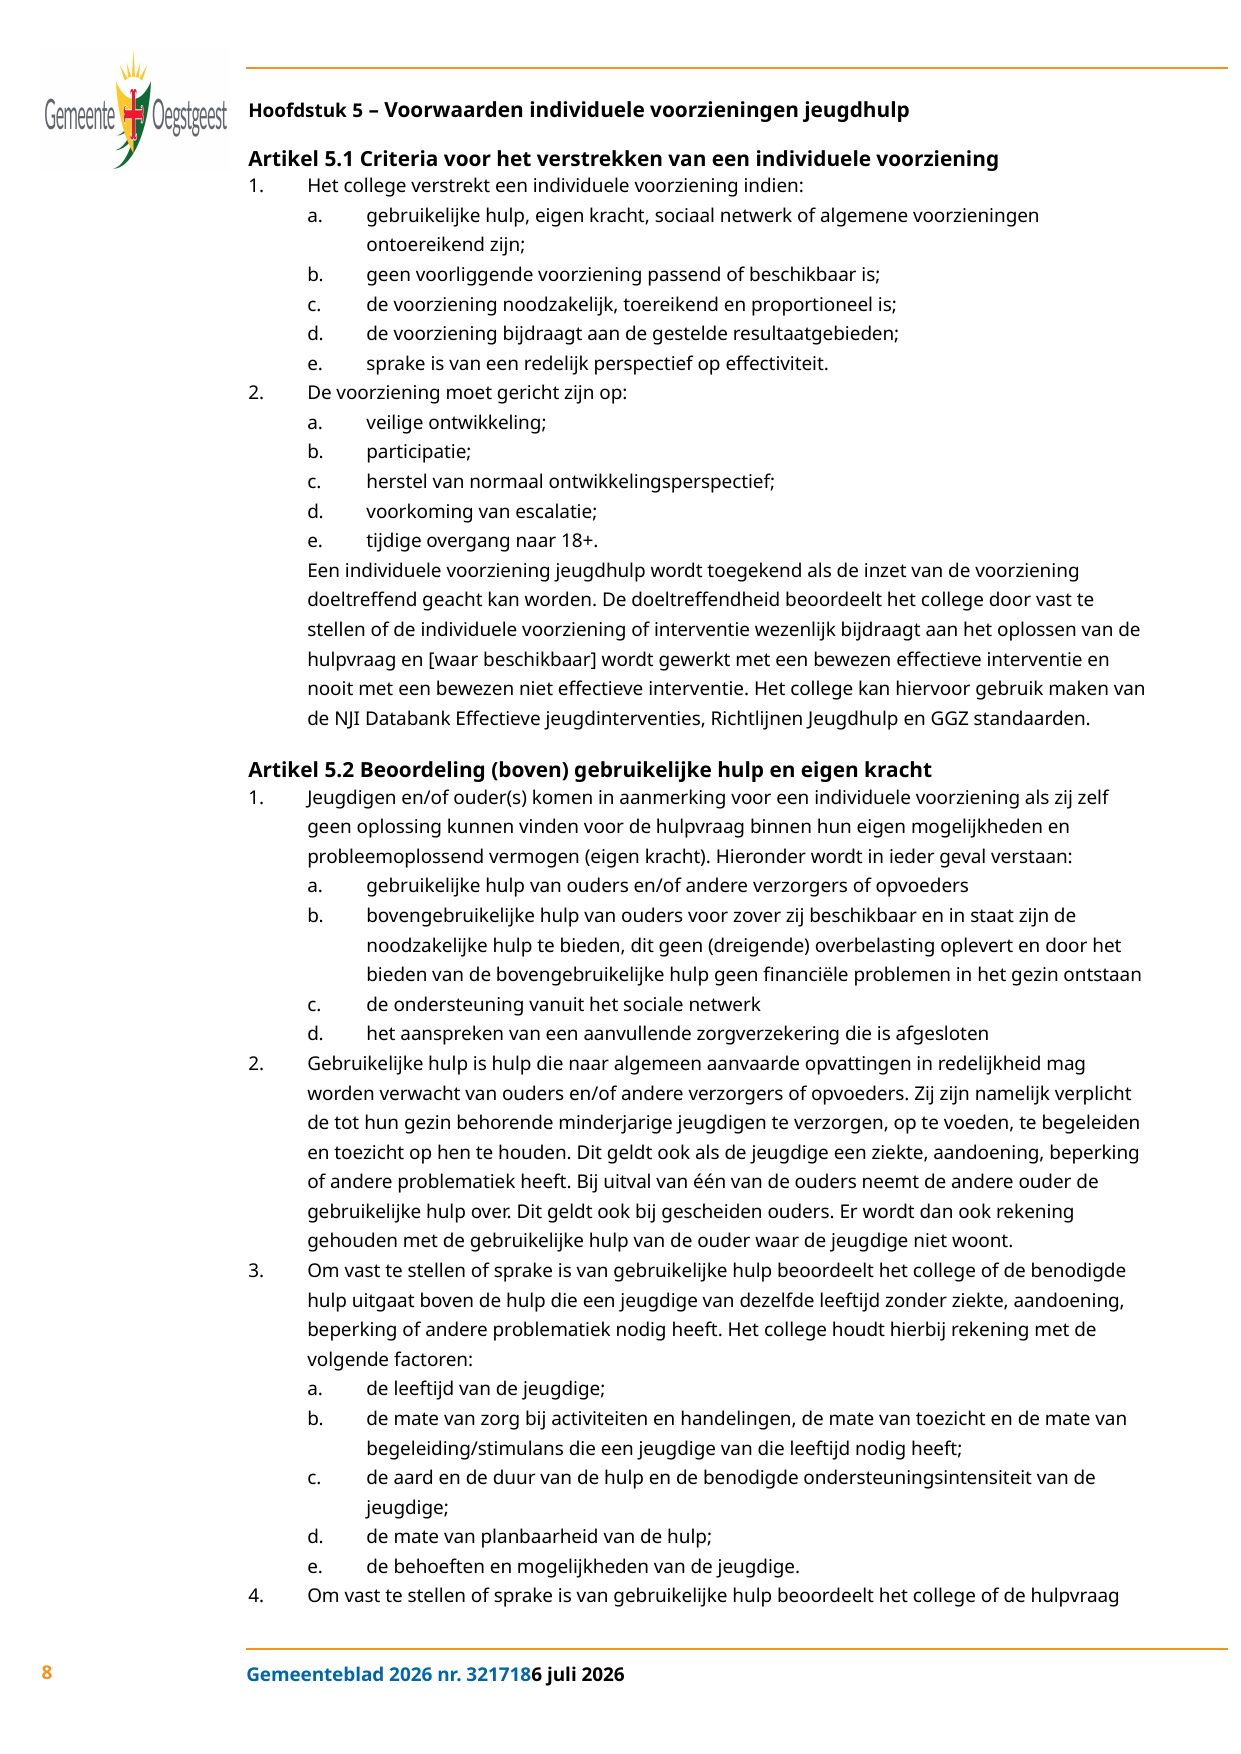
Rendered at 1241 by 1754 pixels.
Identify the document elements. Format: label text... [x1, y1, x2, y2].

list de leeftijd van de jeugdige; [307, 1376, 1152, 1401]
text Artikel 5.2 Beoordeling (boven) gebruikelijke hulp en eigen kracht [248, 755, 1152, 784]
list sprake is van een redelijk perspectief op eﬀectiviteit. [307, 350, 1152, 376]
list de ondersteuning vanuit het sociale netwerk [307, 991, 1152, 1017]
list de voorziening noodzakelijk, toereikend en proportioneel is; [307, 291, 1152, 317]
list geen voorliggende voorziening passend of beschikbaar is; [307, 261, 1152, 287]
text Hoofdstuk 5 – Voorwaarden individuele voorzieningen jeugdhulp [248, 95, 1152, 123]
list veilige ontwikkeling; [307, 409, 1152, 435]
list bovengebruikelijke hulp van ouders voor zover zij beschikbaar en in staat zijn de noodzakelijke hulp te bieden, dit geen (dreigende) overbelasting oplevert en door het bieden van de bovengebruikelijke hulp geen ﬁnanciële problemen in het gezin ontstaan [307, 902, 1152, 987]
list de aard en de duur van de hulp en de benodigde ondersteuningsintensiteit van de jeugdige; [307, 1464, 1152, 1519]
list de mate van zorg bij activiteiten en handelingen, de mate van toezicht en de mate van begeleiding/stimulans die een jeugdige van die leeftijd nodig heeft; [307, 1405, 1152, 1460]
picture [41, 47, 231, 172]
list Een individuele voorziening jeugdhulp wordt toegekend als de inzet van de voorziening doeltreﬀend geacht kan worden. De doeltreﬀendheid beoordeelt het college door vast te stellen of de individuele voorziening of interventie wezenlijk bijdraagt aan het oplossen van de hulpvraag en [waar beschikbaar] wordt gewerkt met een bewezen eﬀectieve interventie en nooit met een bewezen niet eﬀectieve interventie. Het college kan hiervoor gebruik maken van de NJI Databank Eﬀectieve jeugdinterventies, Richtlijnen Jeugdhulp en GGZ standaarden. [248, 557, 1152, 731]
list Om vast te stellen of sprake is van gebruikelijke hulp beoordeelt het college of de benodigde hulp uitgaat boven de hulp die een jeugdige van dezelfde leeftijd zonder ziekte, aandoening, beperking of andere problematiek nodig heeft. Het college houdt hierbij rekening met de volgende factoren: [248, 1257, 1152, 1372]
list gebruikelijke hulp, eigen kracht, sociaal netwerk of algemene voorzieningen ontoereikend zijn; [307, 202, 1152, 257]
list gebruikelijke hulp van ouders en/of andere verzorgers of opvoeders [307, 873, 1152, 898]
list Gebruikelijke hulp is hulp die naar algemeen aanvaarde opvattingen in redelijkheid mag worden verwacht van ouders en/of andere verzorgers of opvoeders. Zij zijn namelijk verplicht de tot hun gezin behorende minderjarige jeugdigen te verzorgen, op te voeden, te begeleiden en toezicht op hen te houden. Dit geldt ook als de jeugdige een ziekte, aandoening, beperking of andere problematiek heeft. Bij uitval van één van de ouders neemt de andere ouder de gebruikelijke hulp over. Dit geldt ook bij gescheiden ouders. Er wordt dan ook rekening gehouden met de gebruikelijke hulp van de ouder waar de jeugdige niet woont. [248, 1050, 1152, 1253]
list Het college verstrekt een individuele voorziening indien: [248, 172, 1152, 198]
list voorkoming van escalatie; [307, 498, 1152, 524]
list Jeugdigen en/of ouder(s) komen in aanmerking voor een individuele voorziening als zij zelf geen oplossing kunnen vinden voor de hulpvraag binnen hun eigen mogelijkheden en probleemoplossend vermogen (eigen kracht). Hieronder wordt in ieder geval verstaan: [248, 784, 1152, 869]
list de voorziening bijdraagt aan de gestelde resultaatgebieden; [307, 320, 1152, 346]
list Om vast te stellen of sprake is van gebruikelijke hulp beoordeelt het college of de hulpvraag [248, 1583, 1152, 1608]
list participatie; [307, 439, 1152, 464]
list tijdige overgang naar 18+. [307, 527, 1152, 553]
list herstel van normaal ontwikkelingsperspectief; [307, 468, 1152, 494]
list het aanspreken van een aanvullende zorgverzekering die is afgesloten [307, 1021, 1152, 1046]
list De voorziening moet gericht zijn op: [248, 379, 1152, 405]
list de mate van planbaarheid van de hulp; [307, 1523, 1152, 1549]
text Artikel 5.1 Criteria voor het verstrekken van een individuele voorziening [248, 144, 1152, 172]
list de behoeften en mogelijkheden van de jeugdige. [307, 1553, 1152, 1579]
